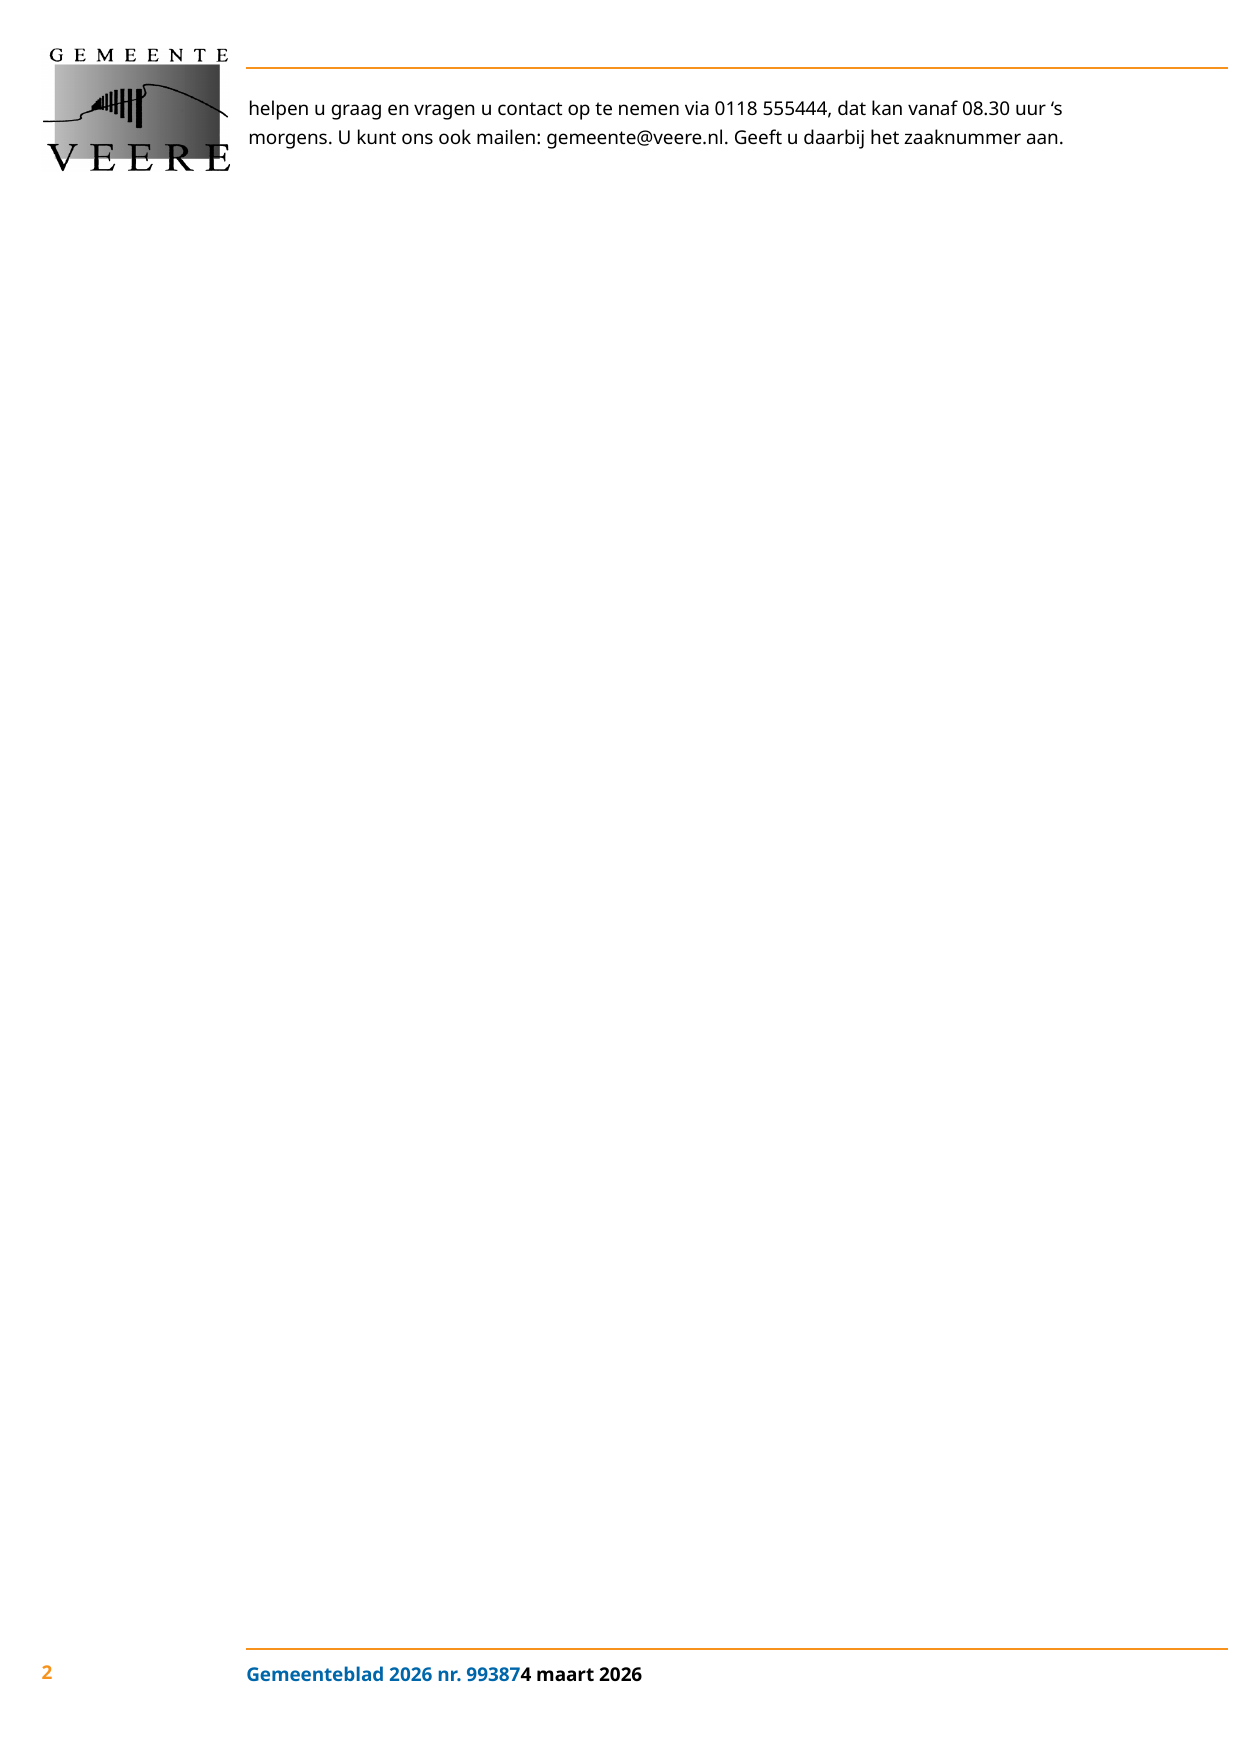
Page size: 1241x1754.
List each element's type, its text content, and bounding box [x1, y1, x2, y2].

picture [41, 47, 231, 172]
text helpen u graag en vragen u contact op te nemen via 0118 555444, dat kan vanaf 08.30 uur ‘s morgens. U kunt ons ook mailen: gemeente@veere.nl. Geeft u daarbij het zaaknummer aan. [248, 95, 1152, 150]
